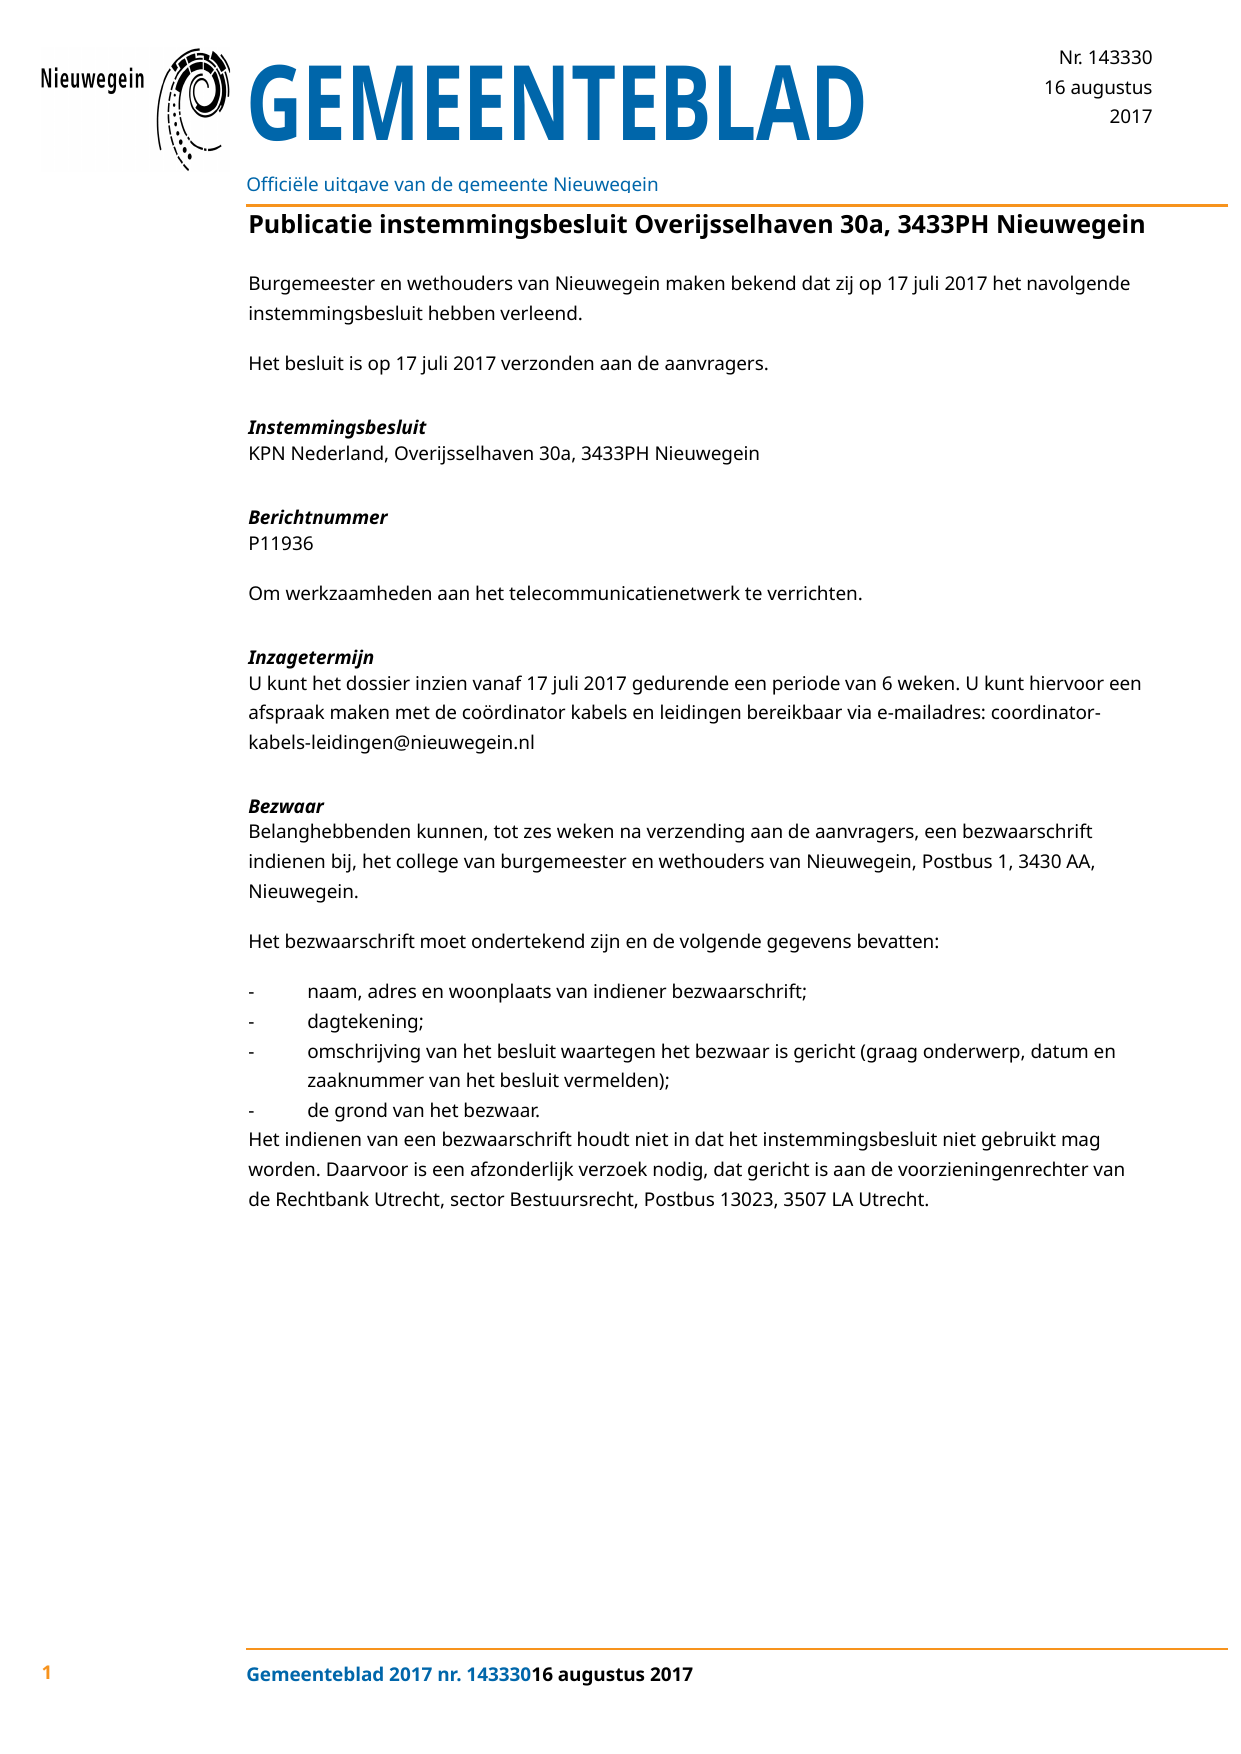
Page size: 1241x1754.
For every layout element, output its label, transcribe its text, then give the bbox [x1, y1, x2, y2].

text Belanghebbenden kunnen, tot zes weken na verzending aan de aanvragers, een bezwaarschrift indienen bij, het college van burgemeester en wethouders van Nieuwegein, Postbus 1, 3430 AA, Nieuwegein. [248, 819, 1152, 903]
text Het bezwaarschrift moet ondertekend zijn en de volgende gegevens bevatten: [248, 928, 1152, 954]
text KPN Nederland, Overijsselhaven 30a, 3433PH Nieuwegein [248, 440, 1152, 466]
text P11936 [248, 530, 1152, 555]
text Bezwaar [248, 793, 1152, 819]
text Om werkzaamheden aan het telecommunicatienetwerk te verrichten. [248, 580, 1152, 606]
list naam, adres en woonplaats van indiener bezwaarschrift; [248, 979, 1152, 1004]
text Burgemeester en wethouders van Nieuwegein maken bekend dat zij op 17 juli 2017 het navolgende instemmingsbesluit hebben verleend. [248, 270, 1152, 326]
picture [41, 47, 231, 172]
text Het indienen van een bezwaarschrift houdt niet in dat het instemmingsbesluit niet gebruikt mag worden. Daarvoor is een afzonderlijk verzoek nodig, dat gericht is aan de voorzieningenrechter van de Rechtbank Utrecht, sector Bestuursrecht, Postbus 13023, 3507 LA Utrecht. [248, 1127, 1152, 1211]
text Publicatie instemmingsbesluit Overijsselhaven 30a, 3433PH Nieuwegein [248, 207, 1152, 241]
text U kunt het dossier inzien vanaf 17 juli 2017 gedurende een periode van 6 weken. U kunt hiervoor een afspraak maken met de coördinator kabels en leidingen bereikbaar via e-mailadres: coordinator-kabels-leidingen@nieuwegein.nl [248, 670, 1152, 755]
list dagtekening; [248, 1008, 1152, 1034]
text Berichtnummer [248, 504, 1152, 530]
text Instemmingsbesluit [248, 414, 1152, 440]
list de grond van het bezwaar. [248, 1097, 1152, 1123]
text Inzagetermijn [248, 644, 1152, 670]
text Het besluit is op 17 juli 2017 verzonden aan de aanvragers. [248, 350, 1152, 376]
list omschrijving van het besluit waartegen het bezwaar is gericht (graag onderwerp, datum en zaaknummer van het besluit vermelden); [248, 1038, 1152, 1093]
